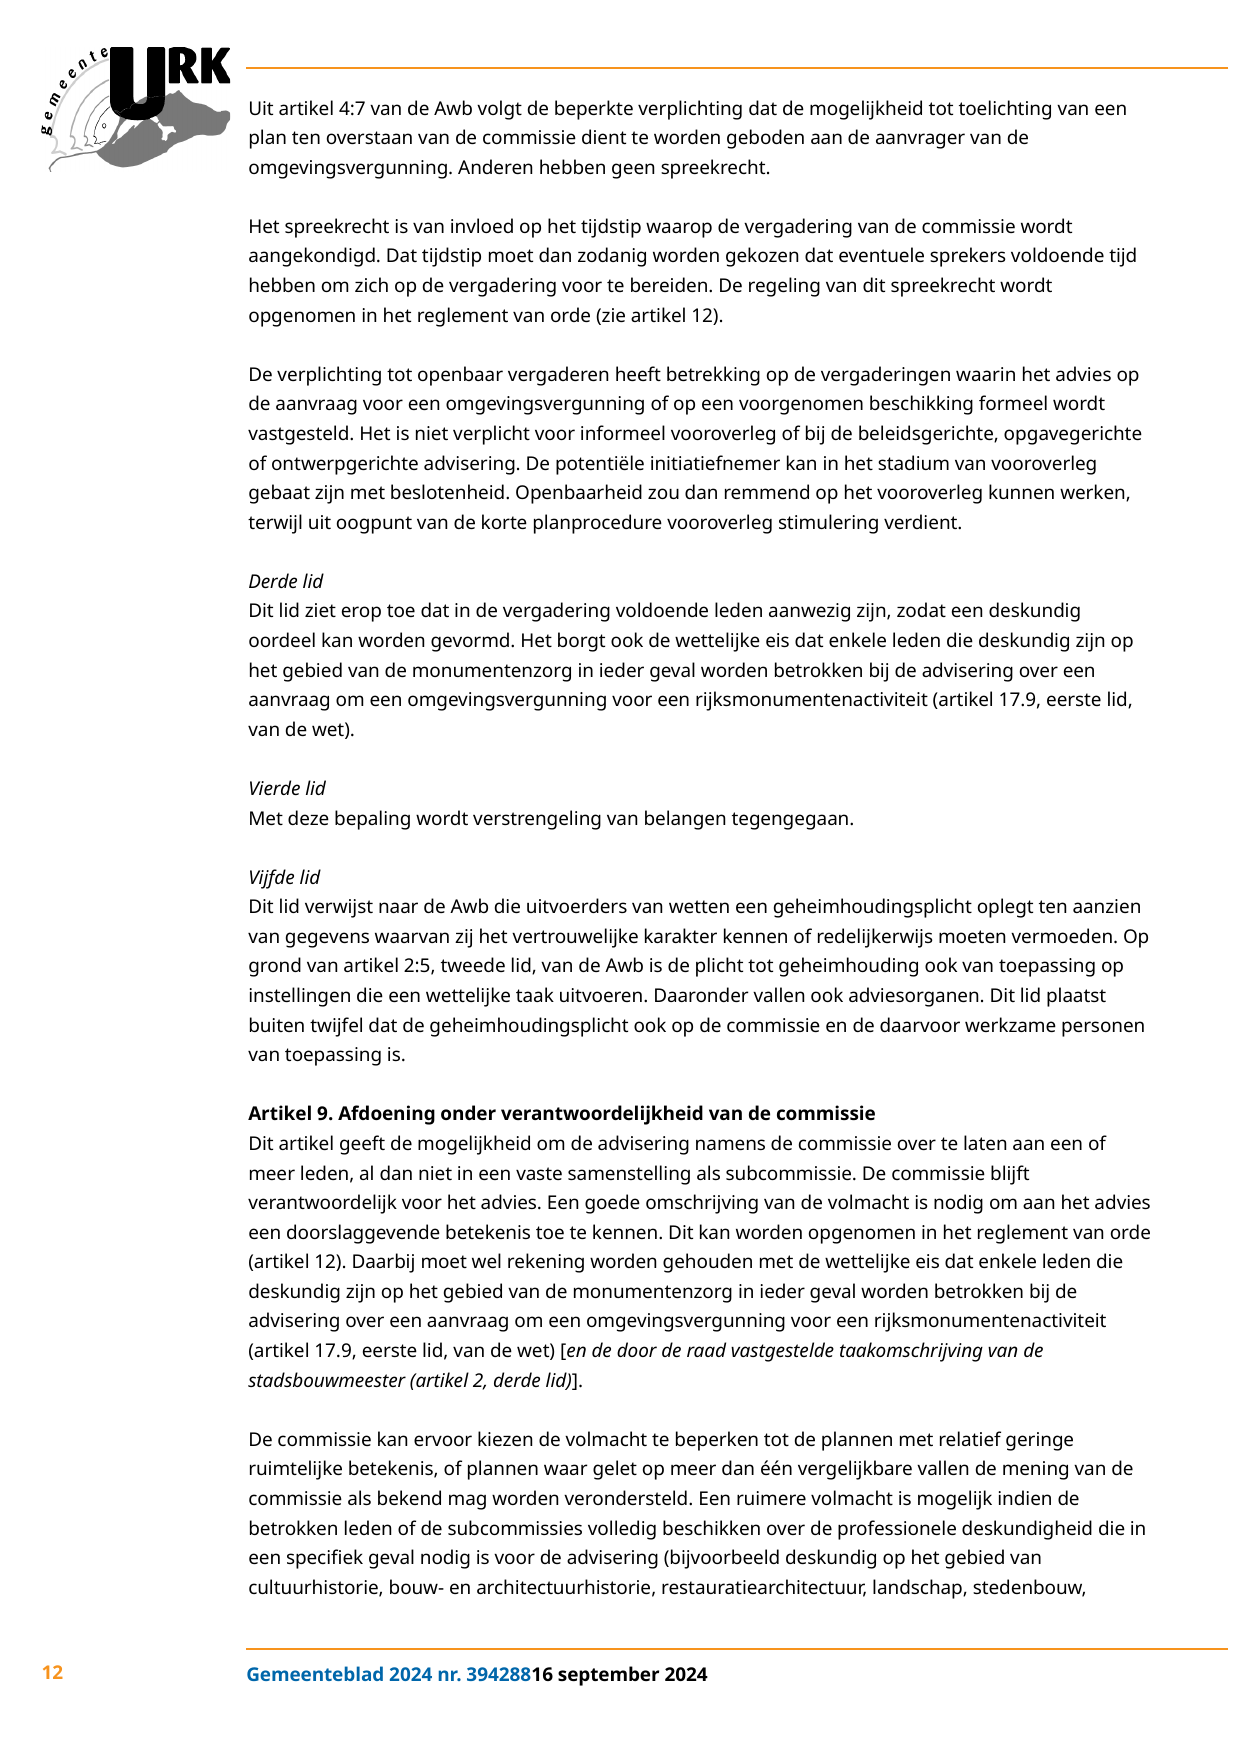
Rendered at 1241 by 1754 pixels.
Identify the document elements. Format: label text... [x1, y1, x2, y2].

text Derde lid [248, 568, 1152, 594]
text Het spreekrecht is van invloed op het tijdstip waarop de vergadering van de commissie wordt aangekondigd. Dat tijdstip moet dan zodanig worden gekozen dat eventuele sprekers voldoende tijd hebben om zich op de vergadering voor te bereiden. De regeling van dit spreekrecht wordt opgenomen in het reglement van orde (zie artikel 12). [248, 213, 1152, 328]
text Met deze bepaling wordt verstrengeling van belangen tegengegaan. [248, 805, 1152, 831]
text Dit lid ziet erop toe dat in de vergadering voldoende leden aanwezig zijn, zodat een deskundig oordeel kan worden gevormd. Het borgt ook de wettelijke eis dat enkele leden die deskundig zijn op het gebied van de monumentenzorg in ieder geval worden betrokken bij de advisering over een aanvraag om een omgevingsvergunning voor een rijksmonumentenactiviteit (artikel 17.9, eerste lid, van de wet). [248, 598, 1152, 742]
text Dit artikel geeft de mogelijkheid om de advisering namens de commissie over te laten aan een of meer leden, al dan niet in een vaste samenstelling als subcommissie. De commissie blijft verantwoordelijk voor het advies. Een goede omschrijving van de volmacht is nodig om aan het advies een doorslaggevende betekenis toe te kennen. Dit kan worden opgenomen in het reglement van orde (artikel 12). Daarbij moet wel rekening worden gehouden met de wettelijke eis dat enkele leden die deskundig zijn op het gebied van de monumentenzorg in ieder geval worden betrokken bij de advisering over een aanvraag om een omgevingsvergunning voor een rijksmonumentenactiviteit (artikel 17.9, eerste lid, van de wet) [en de door de raad vastgestelde taakomschrijving van de stadsbouwmeester (artikel 2, derde lid)]. [248, 1130, 1152, 1393]
text De commissie kan ervoor kiezen de volmacht te beperken tot de plannen met relatief geringe ruimtelijke betekenis, of plannen waar gelet op meer dan één vergelijkbare vallen de mening van de commissie als bekend mag worden verondersteld. Een ruimere volmacht is mogelijk indien de betrokken leden of de subcommissies volledig beschikken over de professionele deskundigheid die in een specifiek geval nodig is voor de advisering (bijvoorbeeld deskundig op het gebied van cultuurhistorie, bouw- en architectuurhistorie, restauratiearchitectuur, landschap, stedenbouw, [248, 1426, 1152, 1600]
text Vierde lid [248, 775, 1152, 801]
text Uit artikel 4:7 van de Awb volgt de beperkte verplichting dat de mogelijkheid tot toelichting van een plan ten overstaan van de commissie dient te worden geboden aan de aanvrager van de omgevingsvergunning. Anderen hebben geen spreekrecht. [248, 95, 1152, 180]
text De verplichting tot openbaar vergaderen heeft betrekking op de vergaderingen waarin het advies op de aanvraag voor een omgevingsvergunning of op een voorgenomen beschikking formeel wordt vastgesteld. Het is niet verplicht voor informeel vooroverleg of bij de beleidsgerichte, opgavegerichte of ontwerpgerichte advisering. De potentiële initiatiefnemer kan in het stadium van vooroverleg gebaat zijn met beslotenheid. Openbaarheid zou dan remmend op het vooroverleg kunnen werken, terwijl uit oogpunt van de korte planprocedure vooroverleg stimulering verdient. [248, 361, 1152, 535]
picture [41, 47, 231, 172]
text Vijfde lid [248, 864, 1152, 890]
text Dit lid verwijst naar de Awb die uitvoerders van wetten een geheimhoudingsplicht oplegt ten aanzien van gegevens waarvan zij het vertrouwelijke karakter kennen of redelijkerwijs moeten vermoeden. Op grond van artikel 2:5, tweede lid, van de Awb is de plicht tot geheimhouding ook van toepassing op instellingen die een wettelijke taak uitvoeren. Daaronder vallen ook adviesorganen. Dit lid plaatst buiten twijfel dat de geheimhoudingsplicht ook op de commissie en de daarvoor werkzame personen van toepassing is. [248, 893, 1152, 1067]
text Artikel 9. Afdoening onder verantwoordelijkheid van de commissie [248, 1101, 1152, 1126]
